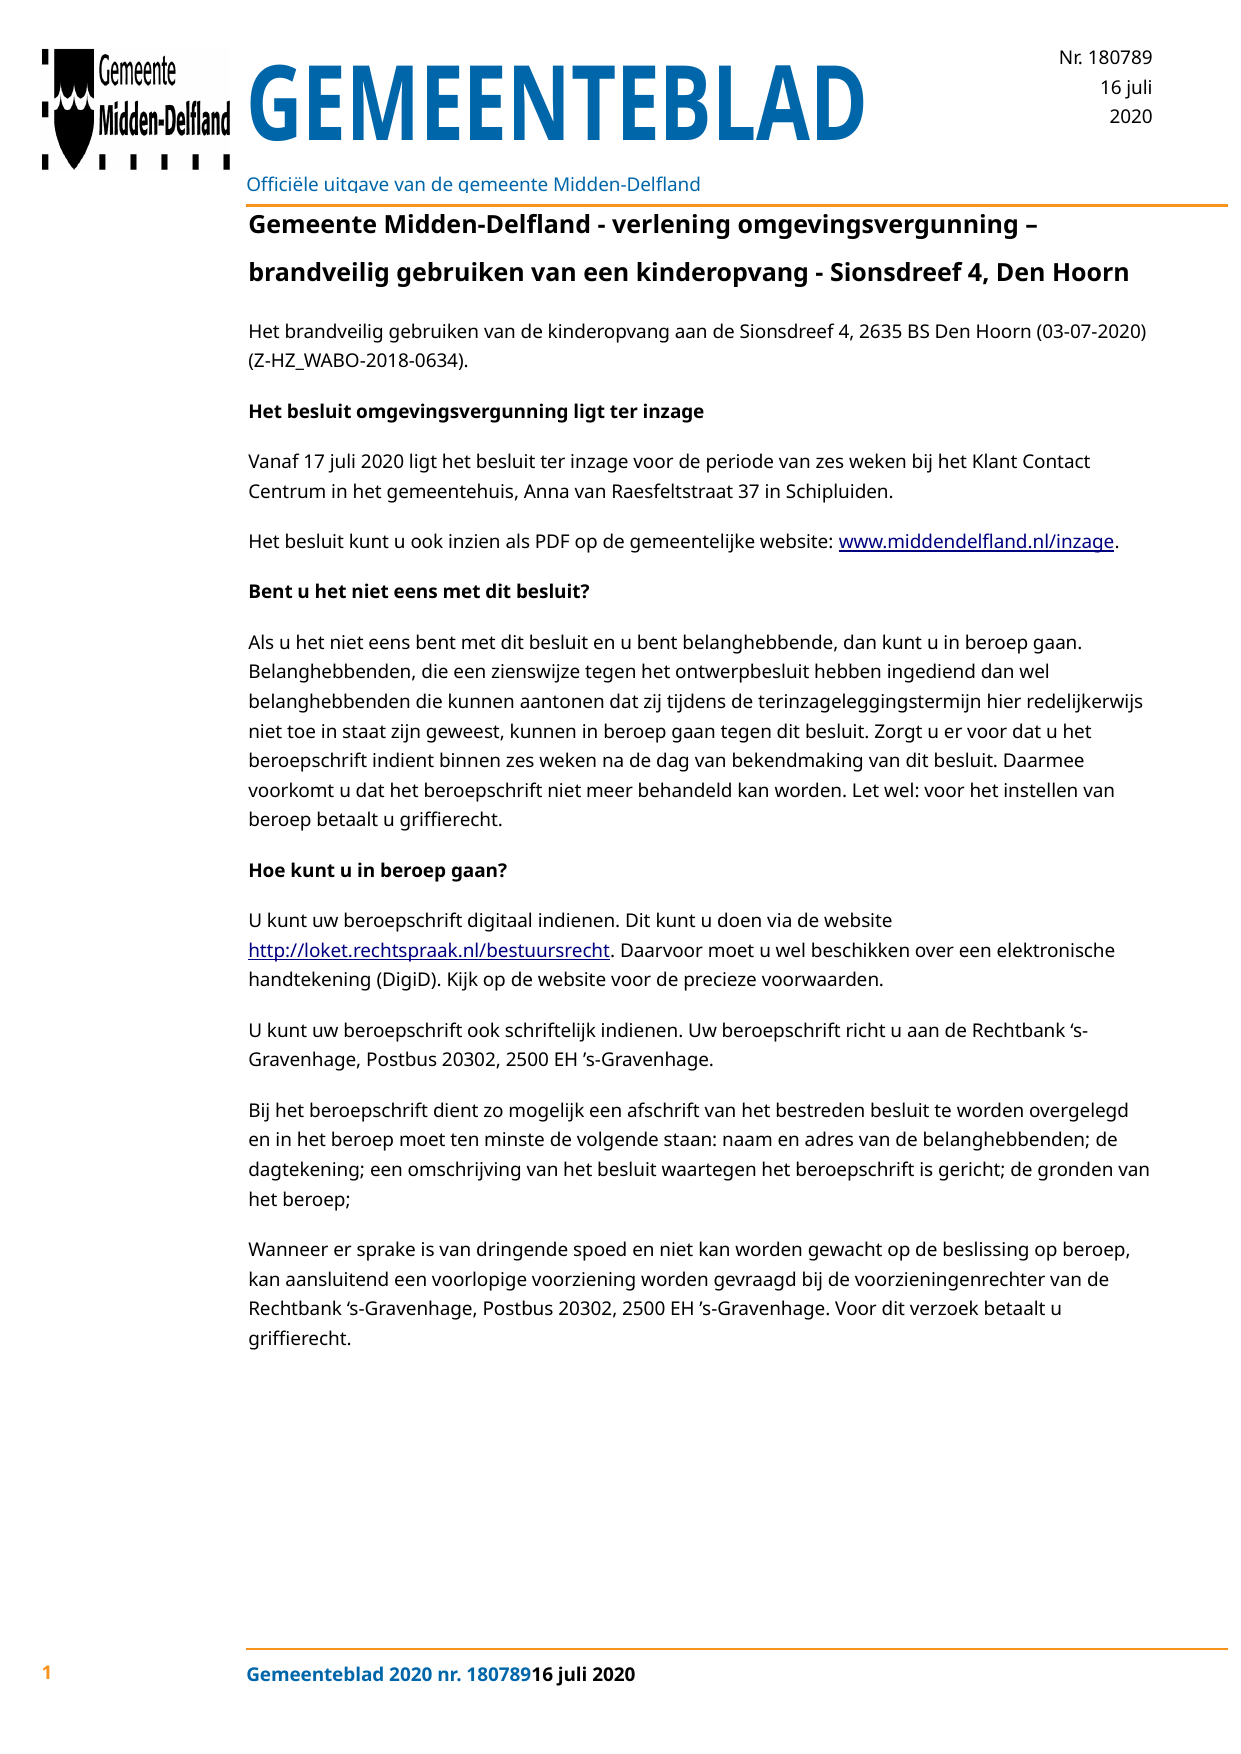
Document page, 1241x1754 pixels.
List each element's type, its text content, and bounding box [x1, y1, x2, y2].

text Bent u het niet eens met dit besluit? [248, 579, 1152, 604]
text Gemeente Midden-Delfland - verlening omgevingsvergunning – brandveilig gebruiken van een kinderopvang - Sionsdreef 4, Den Hoorn [248, 207, 1152, 288]
text U kunt uw beroepschrift digitaal indienen. Dit kunt u doen via de website http://loket.rechtspraak.nl/bestuursrecht. Daarvoor moet u wel beschikken over een elektronische handtekening (DigiD). Kijk op de website voor de precieze voorwaarden. [248, 907, 1152, 992]
text Wanneer er sprake is van dringende spoed en niet kan worden gewacht op de beslissing op beroep, kan aansluitend een voorlopige voorziening worden gevraagd bij de voorzieningenrechter van de Rechtbank ‘s-Gravenhage, Postbus 20302, 2500 EH ’s-Gravenhage. Voor dit verzoek betaalt u griffierecht. [248, 1236, 1152, 1351]
text Het brandveilig gebruiken van de kinderopvang aan de Sionsdreef 4, 2635 BS Den Hoorn (03-07-2020) (Z-HZ_WABO-2018-0634). [248, 318, 1152, 373]
text Het besluit kunt u ook inzien als PDF op de gemeentelijke website: www.middendelfland.nl/inzage. [248, 528, 1152, 554]
text U kunt uw beroepschrift ook schriftelijk indienen. Uw beroepschrift richt u aan de Rechtbank ‘s-Gravenhage, Postbus 20302, 2500 EH ’s-Gravenhage. [248, 1017, 1152, 1072]
text Bij het beroepschrift dient zo mogelijk een afschrift van het bestreden besluit te worden overgelegd en in het beroep moet ten minste de volgende staan: naam en adres van de belanghebbenden; de dagtekening; een omschrijving van het besluit waartegen het beroepschrift is gericht; de gronden van het beroep; [248, 1097, 1152, 1212]
picture [41, 47, 231, 172]
text Hoe kunt u in beroep gaan? [248, 857, 1152, 883]
text Als u het niet eens bent met dit besluit en u bent belanghebbende, dan kunt u in beroep gaan. Belanghebbenden, die een zienswijze tegen het ontwerpbesluit hebben ingediend dan wel belanghebbenden die kunnen aantonen dat zij tijdens de terinzageleggingstermijn hier redelijkerwijs niet toe in staat zijn geweest, kunnen in beroep gaan tegen dit besluit. Zorgt u er voor dat u het beroepschrift indient binnen zes weken na de dag van bekendmaking van dit besluit. Daarmee voorkomt u dat het beroepschrift niet meer behandeld kan worden. Let wel: voor het instellen van beroep betaalt u griffierecht. [248, 629, 1152, 832]
text Vanaf 17 juli 2020 ligt het besluit ter inzage voor de periode van zes weken bij het Klant Contact Centrum in het gemeentehuis, Anna van Raesfeltstraat 37 in Schipluiden. [248, 448, 1152, 504]
text Het besluit omgevingsvergunning ligt ter inzage [248, 398, 1152, 424]
